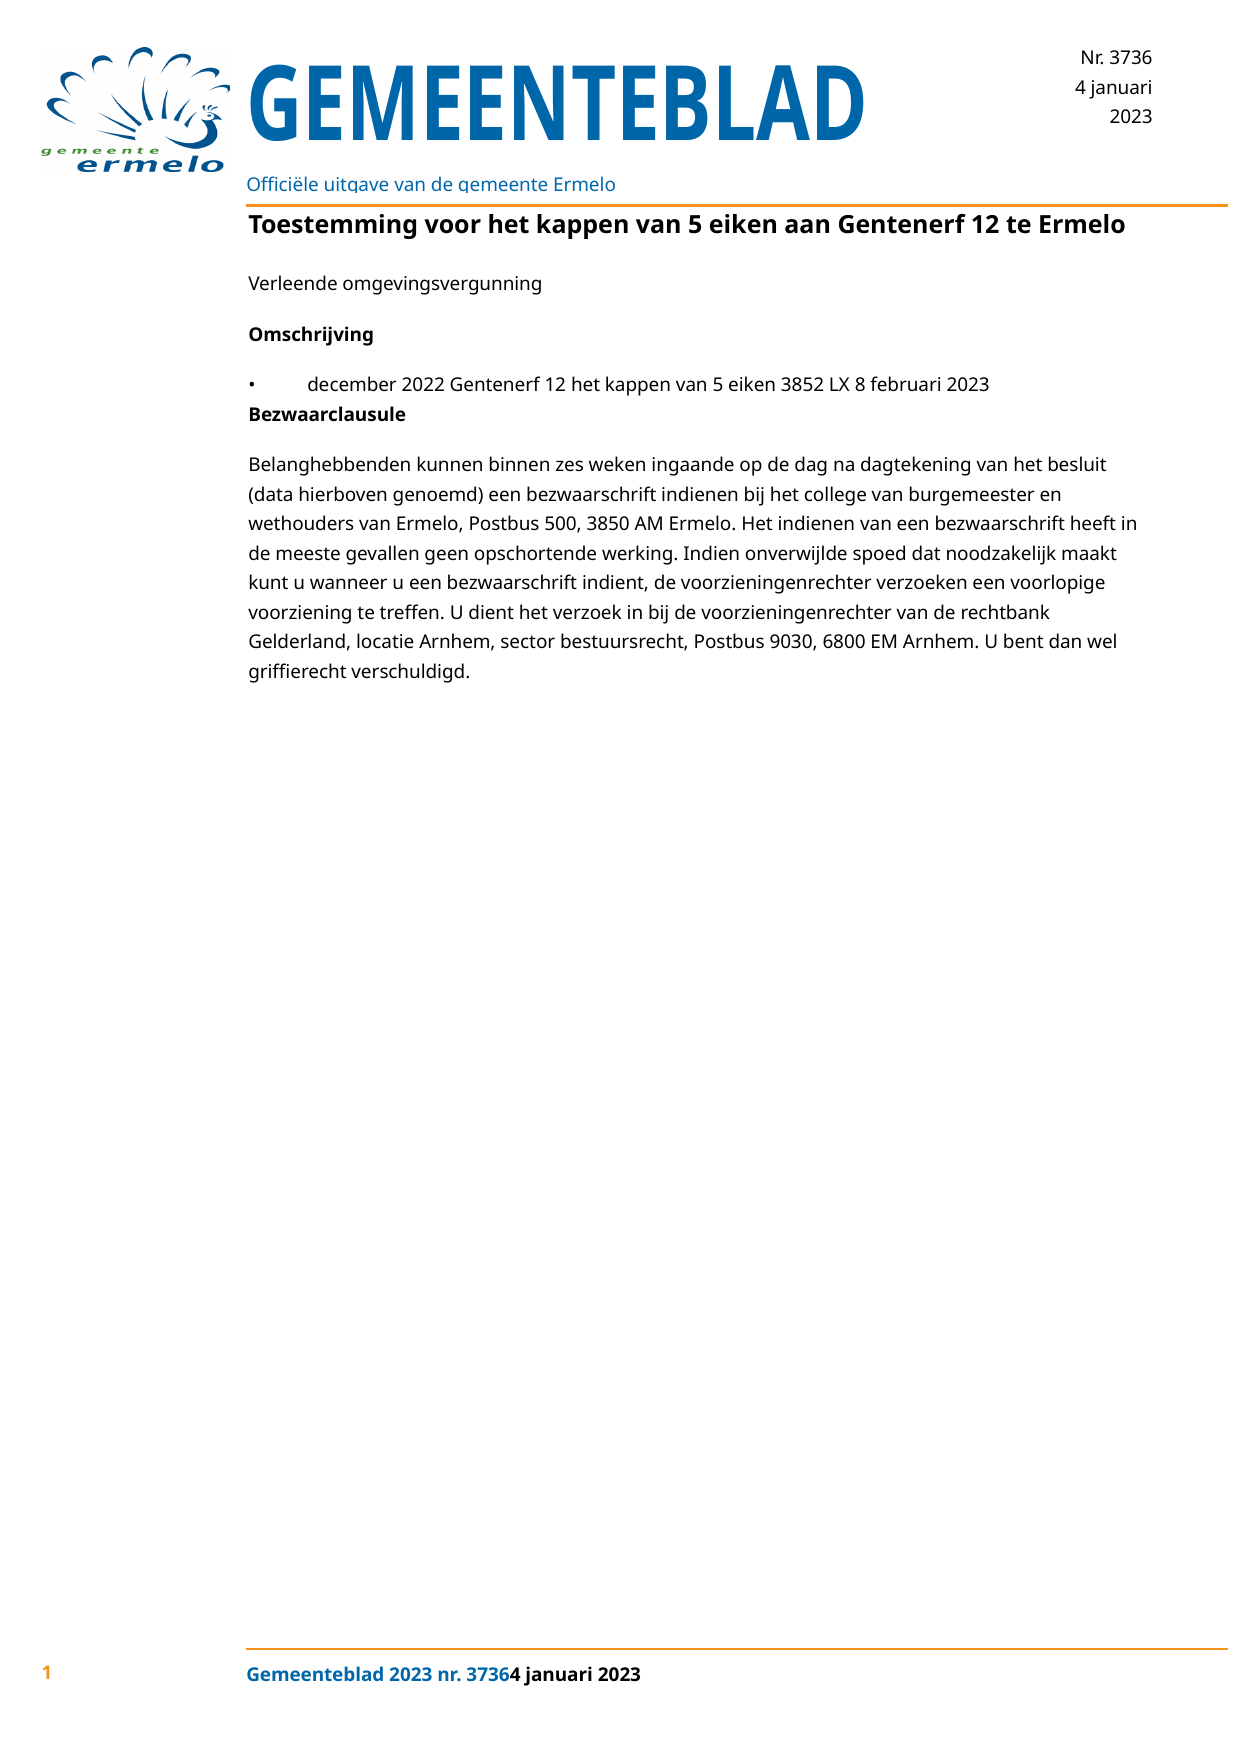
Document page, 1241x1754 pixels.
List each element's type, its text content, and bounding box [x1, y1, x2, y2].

text Omschrijving [248, 321, 1152, 346]
picture [41, 47, 231, 172]
text Toestemming voor het kappen van 5 eiken aan Gentenerf 12 te Ermelo [248, 207, 1152, 241]
text Bezwaarclausule [248, 401, 1152, 426]
text Belanghebbenden kunnen binnen zes weken ingaande op de dag na dagtekening van het besluit (data hierboven genoemd) een bezwaarschrift indienen bij het college van burgemeester en wethouders van Ermelo, Postbus 500, 3850 AM Ermelo. Het indienen van een bezwaarschrift heeft in de meeste gevallen geen opschortende werking. Indien onverwijlde spoed dat noodzakelijk maakt kunt u wanneer u een bezwaarschrift indient, de voorzieningenrechter verzoeken een voorlopige voorziening te treffen. U dient het verzoek in bij de voorzieningenrechter van de rechtbank Gelderland, locatie Arnhem, sector bestuursrecht, Postbus 9030, 6800 EM Arnhem. U bent dan wel griffierecht verschuldigd. [248, 451, 1152, 684]
text Verleende omgevingsvergunning [248, 270, 1152, 296]
list december 2022 Gentenerf 12 het kappen van 5 eiken 3852 LX 8 februari 2023 [248, 371, 1152, 397]
